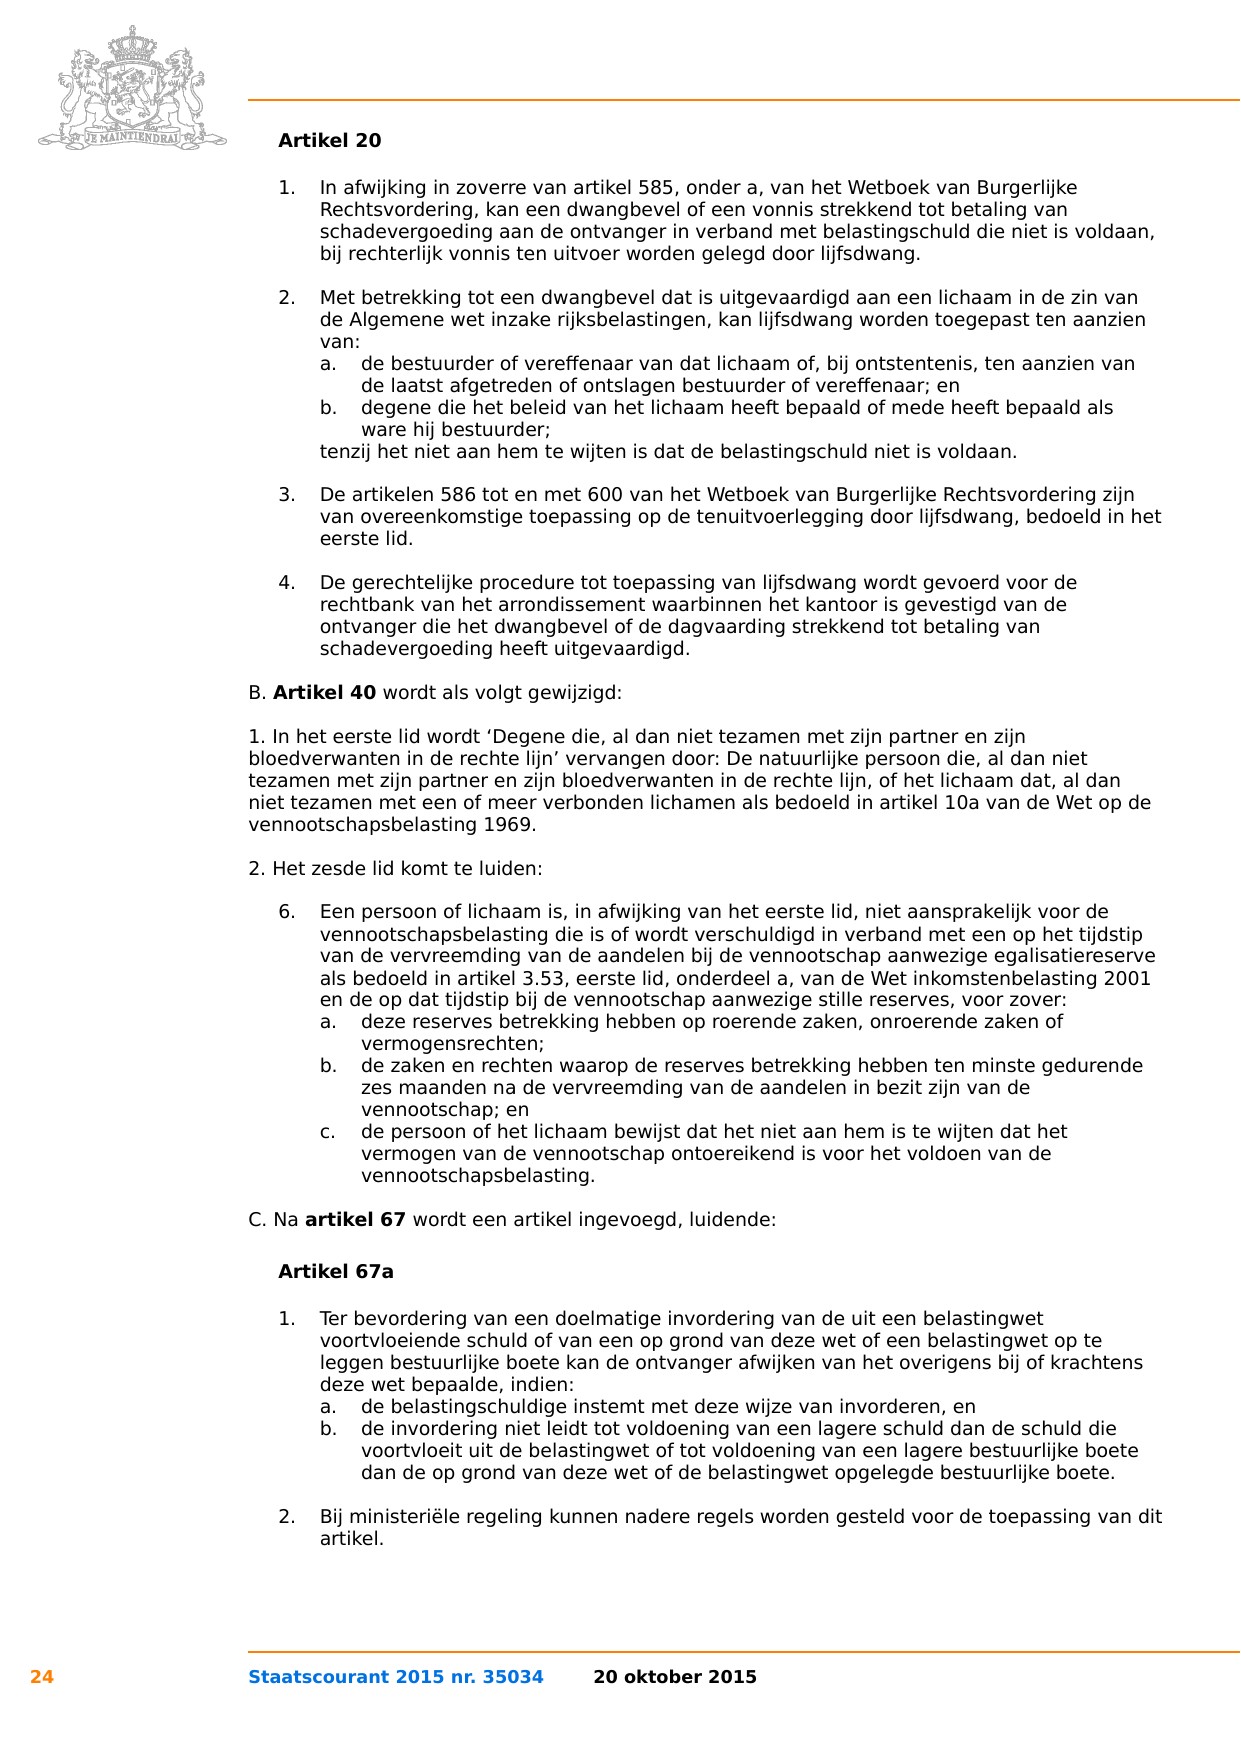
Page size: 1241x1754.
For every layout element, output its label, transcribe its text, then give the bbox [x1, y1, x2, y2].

text b. de invordering niet leidt tot voldoening van een lagere schuld dan de schuld die voortvloeit uit de belastingwet of tot voldoening van een lagere bestuurlijke boete dan de op grond van deze wet of de belastingwet opgelegde bestuurlijke boete. [319, 1418, 1163, 1484]
text 2. Het zesde lid komt te luiden: [248, 858, 1163, 879]
subtitle Artikel 20 [278, 130, 1163, 152]
text b. de zaken en rechten waarop de reserves betrekking hebben ten minste gedurende zes maanden na de vervreemding van de aandelen in bezit zijn van de vennootschap; en [319, 1055, 1163, 1121]
picture [38, 25, 227, 150]
text a. deze reserves betrekking hebben op roerende zaken, onroerende zaken of vermogensrechten; [319, 1011, 1163, 1055]
subtitle Artikel 67a [278, 1261, 1163, 1283]
text 1. In afwijking in zoverre van artikel 585, onder a, van het Wetboek van Burgerlijke Rechtsvordering, kan een dwangbevel of een vonnis strekkend tot betaling van schadevergoeding aan de ontvanger in verband met belastingschuld die niet is voldaan, bij rechterlijk vonnis ten uitvoer worden gelegd door lijfsdwang. [278, 177, 1163, 265]
text B. Artikel 40 wordt als volgt gewijzigd: [248, 682, 1163, 704]
text 2. Met betrekking tot een dwangbevel dat is uitgevaardigd aan een lichaam in de zin van de Algemene wet inzake rijksbelastingen, kan lijfsdwang worden toegepast ten aanzien van: [278, 287, 1163, 353]
text a. de bestuurder of vereffenaar van dat lichaam of, bij ontstentenis, ten aanzien van de laatst afgetreden of ontslagen bestuurder of vereffenaar; en [319, 353, 1163, 397]
text C. Na artikel 67 wordt een artikel ingevoegd, luidende: [248, 1209, 1163, 1231]
text 3. De artikelen 586 tot en met 600 van het Wetboek van Burgerlijke Rechtsvordering zijn van overeenkomstige toepassing op de tenuitvoerlegging door lijfsdwang, bedoeld in het eerste lid. [278, 484, 1163, 550]
text c. de persoon of het lichaam bewijst dat het niet aan hem is te wijten dat het vermogen van de vennootschap ontoereikend is voor het voldoen van de vennootschapsbelasting. [319, 1121, 1163, 1187]
text tenzij het niet aan hem te wijten is dat de belastingschuld niet is voldaan. [319, 441, 1163, 462]
text 2. Bij ministeriële regeling kunnen nadere regels worden gesteld voor de toepassing van dit artikel. [278, 1506, 1163, 1550]
text 6. Een persoon of lichaam is, in afwijking van het eerste lid, niet aansprakelijk voor de vennootschapsbelasting die is of wordt verschuldigd in verband met een op het tijdstip van de vervreemding van de aandelen bij de vennootschap aanwezige egalisatiereserve als bedoeld in artikel 3.53, eerste lid, onderdeel a, van de Wet inkomstenbelasting 2001 en de op dat tijdstip bij de vennootschap aanwezige stille reserves, voor zover: [278, 901, 1163, 1011]
text a. de belastingschuldige instemt met deze wijze van invorderen, en [319, 1396, 1163, 1418]
text 1. In het eerste lid wordt ‘Degene die, al dan niet tezamen met zijn partner en zijn bloedverwanten in de rechte lijn’ vervangen door: De natuurlijke persoon die, al dan niet tezamen met zijn partner en zijn bloedverwanten in de rechte lijn, of het lichaam dat, al dan niet tezamen met een of meer verbonden lichamen als bedoeld in artikel 10a van de Wet op de vennootschapsbelasting 1969. [248, 726, 1163, 836]
text b. degene die het beleid van het lichaam heeft bepaald of mede heeft bepaald als ware hij bestuurder; [319, 397, 1163, 441]
text 4. De gerechtelijke procedure tot toepassing van lijfsdwang wordt gevoerd voor de rechtbank van het arrondissement waarbinnen het kantoor is gevestigd van de ontvanger die het dwangbevel of de dagvaarding strekkend tot betaling van schadevergoeding heeft uitgevaardigd. [278, 572, 1163, 660]
text 1. Ter bevordering van een doelmatige invordering van de uit een belastingwet voortvloeiende schuld of van een op grond van deze wet of een belastingwet op te leggen bestuurlijke boete kan de ontvanger afwijken van het overigens bij of krachtens deze wet bepaalde, indien: [278, 1308, 1163, 1396]
